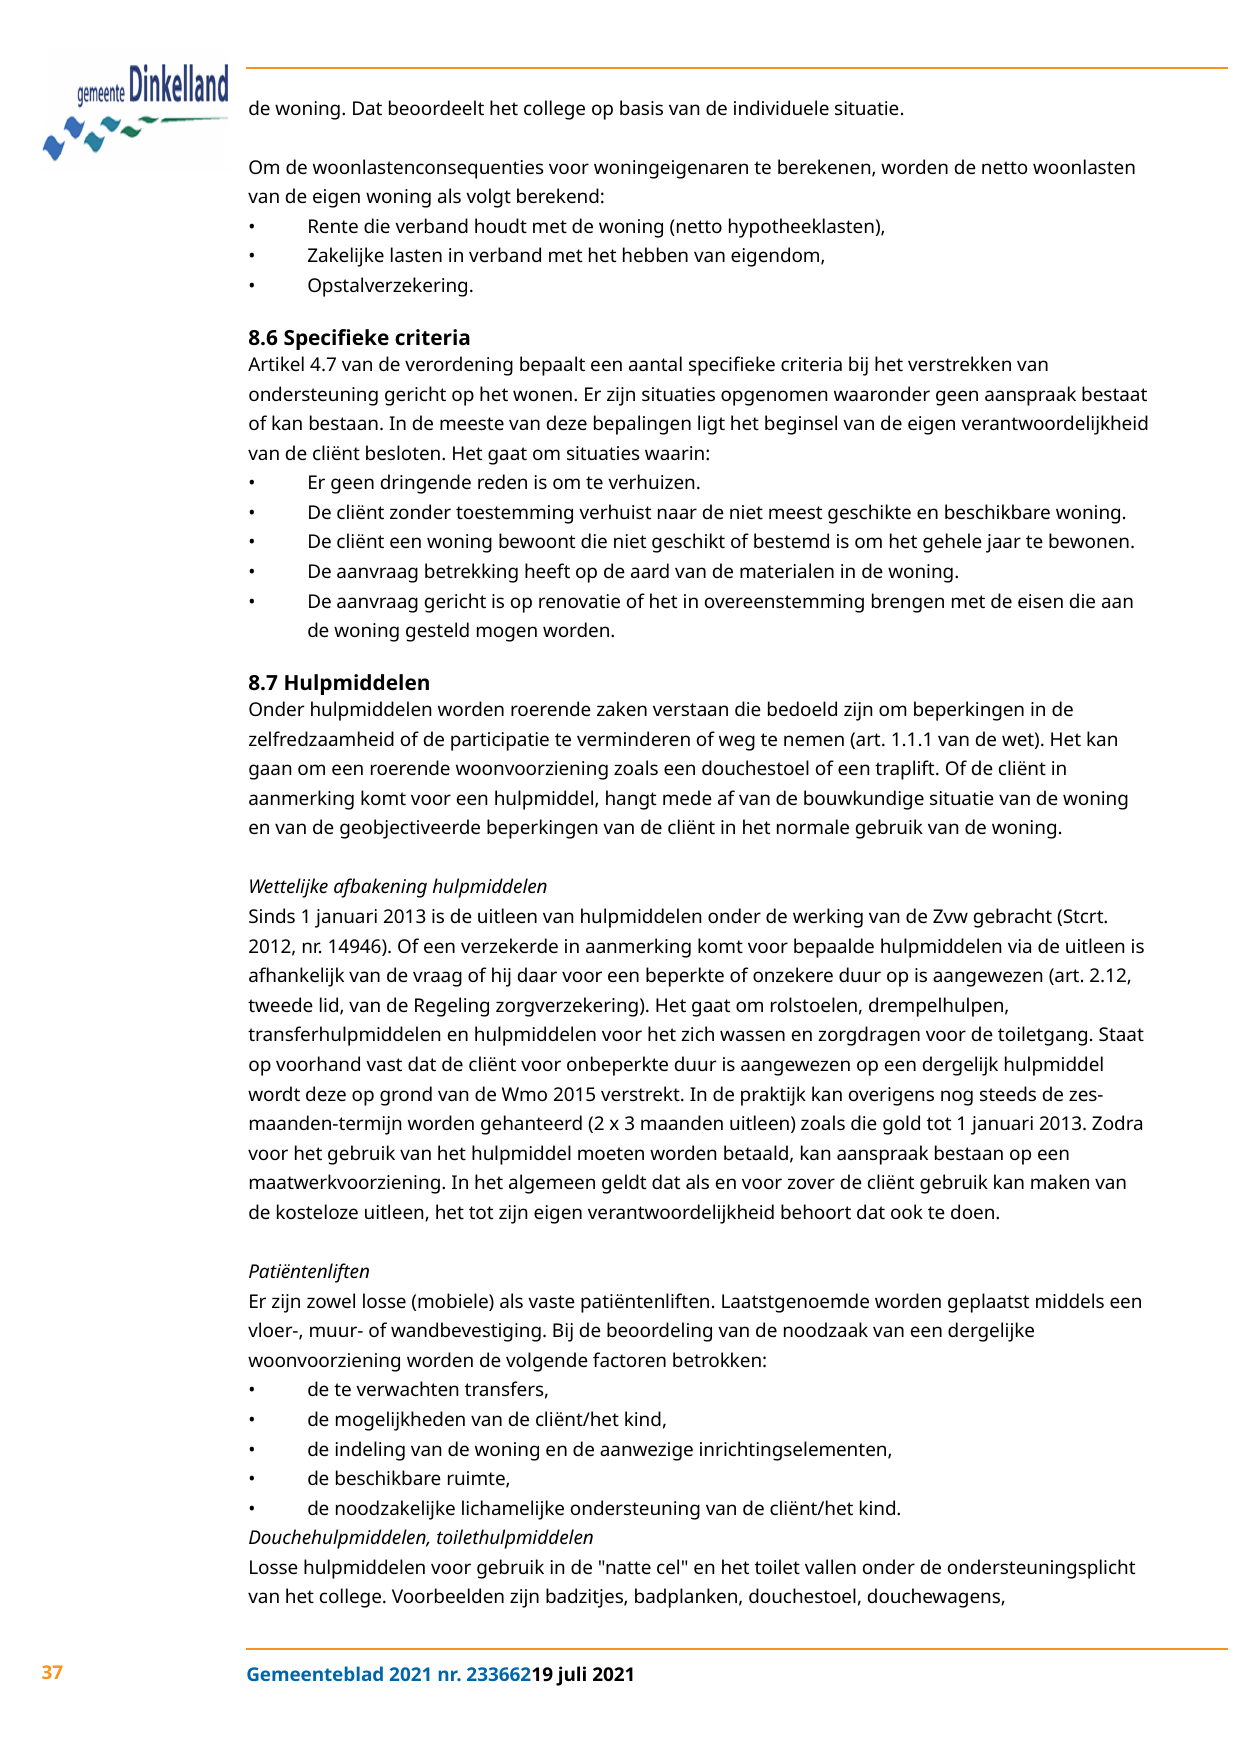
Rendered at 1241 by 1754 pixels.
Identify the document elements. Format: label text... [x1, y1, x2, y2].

text Patiëntenliften [248, 1258, 1152, 1284]
text Douchehulpmiddelen, toilethulpmiddelen [248, 1524, 1152, 1550]
list Zakelijke lasten in verband met het hebben van eigendom, [248, 243, 1152, 268]
list de mogelijkheden van de cliënt/het kind, [248, 1406, 1152, 1432]
text 8.6 Specifieke criteria [248, 323, 1152, 351]
list Er geen dringende reden is om te verhuizen. [248, 469, 1152, 495]
list De cliënt zonder toestemming verhuist naar de niet meest geschikte en beschikbare woning. [248, 499, 1152, 525]
list Rente die verband houdt met de woning (netto hypotheeklasten), [248, 213, 1152, 239]
text 8.7 Hulpmiddelen [248, 668, 1152, 696]
text Onder hulpmiddelen worden roerende zaken verstaan die bedoeld zijn om beperkingen in de zelfredzaamheid of de participatie te verminderen of weg te nemen (art. 1.1.1 van de wet). Het kan gaan om een roerende woonvoorziening zoals een douchestoel of een traplift. Of de cliënt in aanmerking komt voor een hulpmiddel, hangt mede af van de bouwkundige situatie van de woning en van de geobjectiveerde beperkingen van de cliënt in het normale gebruik van de woning. [248, 696, 1152, 840]
text Losse hulpmiddelen voor gebruik in de "natte cel" en het toilet vallen onder de ondersteuningsplicht van het college. Voorbeelden zijn badzitjes, badplanken, douchestoel, douchewagens, [248, 1554, 1152, 1609]
text de woning. Dat beoordeelt het college op basis van de individuele situatie. [248, 95, 1152, 121]
list de indeling van de woning en de aanwezige inrichtingselementen, [248, 1436, 1152, 1462]
list De aanvraag betrekking heeft op de aard van de materialen in de woning. [248, 558, 1152, 584]
list de beschikbare ruimte, [248, 1465, 1152, 1491]
text Er zijn zowel losse (mobiele) als vaste patiëntenliften. Laatstgenoemde worden geplaatst middels een vloer-, muur- of wandbevestiging. Bij de beoordeling van de noodzaak van een dergelijke woonvoorziening worden de volgende factoren betrokken: [248, 1288, 1152, 1373]
list De cliënt een woning bewoont die niet geschikt of bestemd is om het gehele jaar te bewonen. [248, 529, 1152, 554]
text Artikel 4.7 van de verordening bepaalt een aantal specifieke criteria bij het verstrekken van ondersteuning gericht op het wonen. Er zijn situaties opgenomen waaronder geen aanspraak bestaat of kan bestaan. In de meeste van deze bepalingen ligt het beginsel van de eigen verantwoordelijkheid van de cliënt besloten. Het gaat om situaties waarin: [248, 351, 1152, 466]
text Om de woonlastenconsequenties voor woningeigenaren te berekenen, worden de netto woonlasten van de eigen woning als volgt berekend: [248, 154, 1152, 209]
list Opstalverzekering. [248, 272, 1152, 298]
picture [41, 47, 231, 172]
text Sinds 1 januari 2013 is de uitleen van hulpmiddelen onder de werking van de Zvw gebracht (Stcrt. 2012, nr. 14946). Of een verzekerde in aanmerking komt voor bepaalde hulpmiddelen via de uitleen is afhankelijk van de vraag of hij daar voor een beperkte of onzekere duur op is aangewezen (art. 2.12, tweede lid, van de Regeling zorgverzekering). Het gaat om rolstoelen, drempelhulpen, transferhulpmiddelen en hulpmiddelen voor het zich wassen en zorgdragen voor de toiletgang. Staat op voorhand vast dat de cliënt voor onbeperkte duur is aangewezen op een dergelijk hulpmiddel wordt deze op grond van de Wmo 2015 verstrekt. In de praktijk kan overigens nog steeds de zes-maanden-termijn worden gehanteerd (2 x 3 maanden uitleen) zoals die gold tot 1 januari 2013. Zodra voor het gebruik van het hulpmiddel moeten worden betaald, kan aanspraak bestaan op een maatwerkvoorziening. In het algemeen geldt dat als en voor zover de cliënt gebruik kan maken van de kosteloze uitleen, het tot zijn eigen verantwoordelijkheid behoort dat ook te doen. [248, 903, 1152, 1225]
list De aanvraag gericht is op renovatie of het in overeenstemming brengen met de eisen die aan de woning gesteld mogen worden. [248, 588, 1152, 643]
list de te verwachten transfers, [248, 1377, 1152, 1402]
list de noodzakelijke lichamelijke ondersteuning van de cliënt/het kind. [248, 1495, 1152, 1521]
text Wettelijke afbakening hulpmiddelen [248, 874, 1152, 899]
